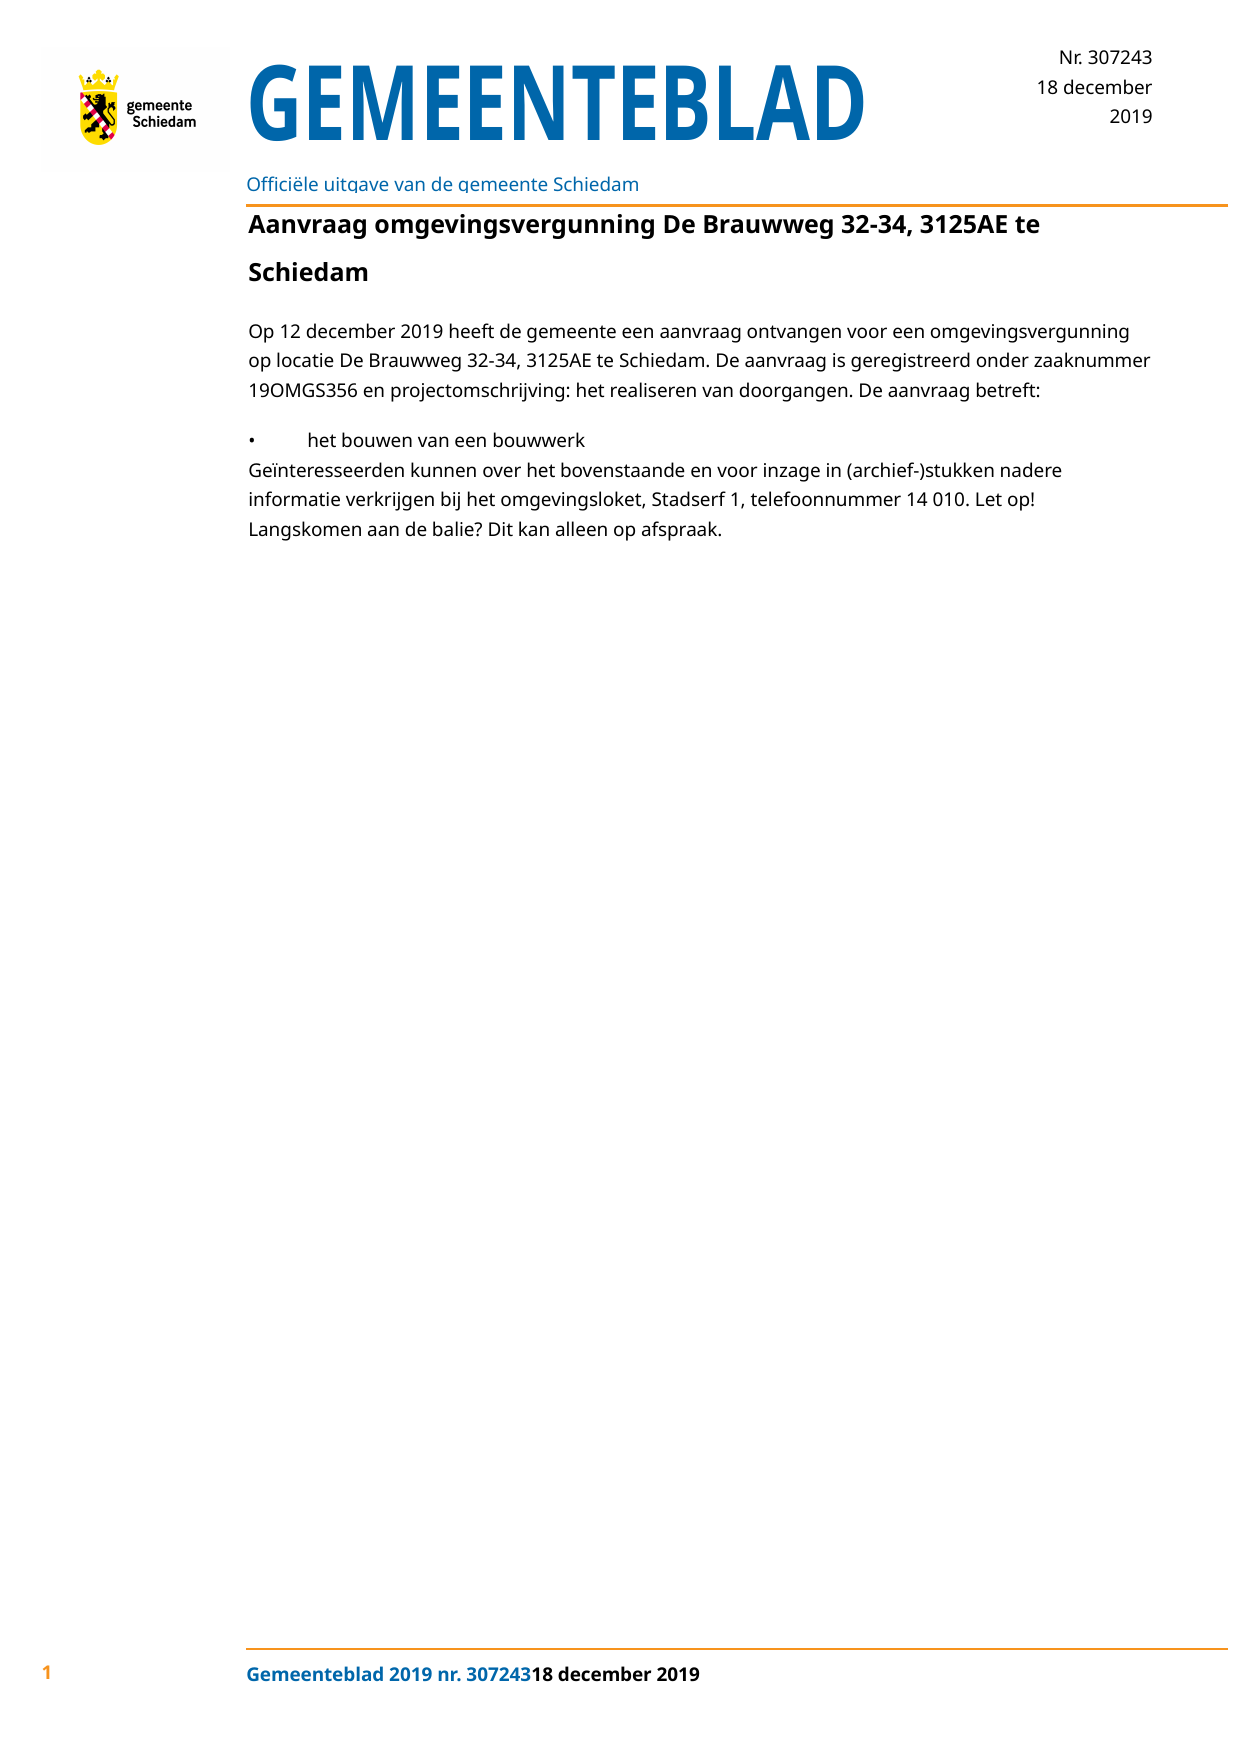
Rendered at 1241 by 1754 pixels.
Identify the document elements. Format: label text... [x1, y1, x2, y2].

text Op 12 december 2019 heeft de gemeente een aanvraag ontvangen voor een omgevingsvergunning op locatie De Brauwweg 32-34, 3125AE te Schiedam. De aanvraag is geregistreerd onder zaaknummer 19OMGS356 en projectomschrijving: het realiseren van doorgangen. De aanvraag betreft: [248, 318, 1152, 403]
text Geïnteresseerden kunnen over het bovenstaande en voor inzage in (archief-)stukken nadere informatie verkrijgen bij het omgevingsloket, Stadserf 1, telefoonnummer 14 010. Let op! Langskomen aan de balie? Dit kan alleen op afspraak. [248, 457, 1152, 542]
list het bouwen van een bouwwerk [248, 427, 1152, 453]
text Aanvraag omgevingsvergunning De Brauwweg 32-34, 3125AE te Schiedam [248, 207, 1152, 288]
picture [41, 47, 231, 172]
